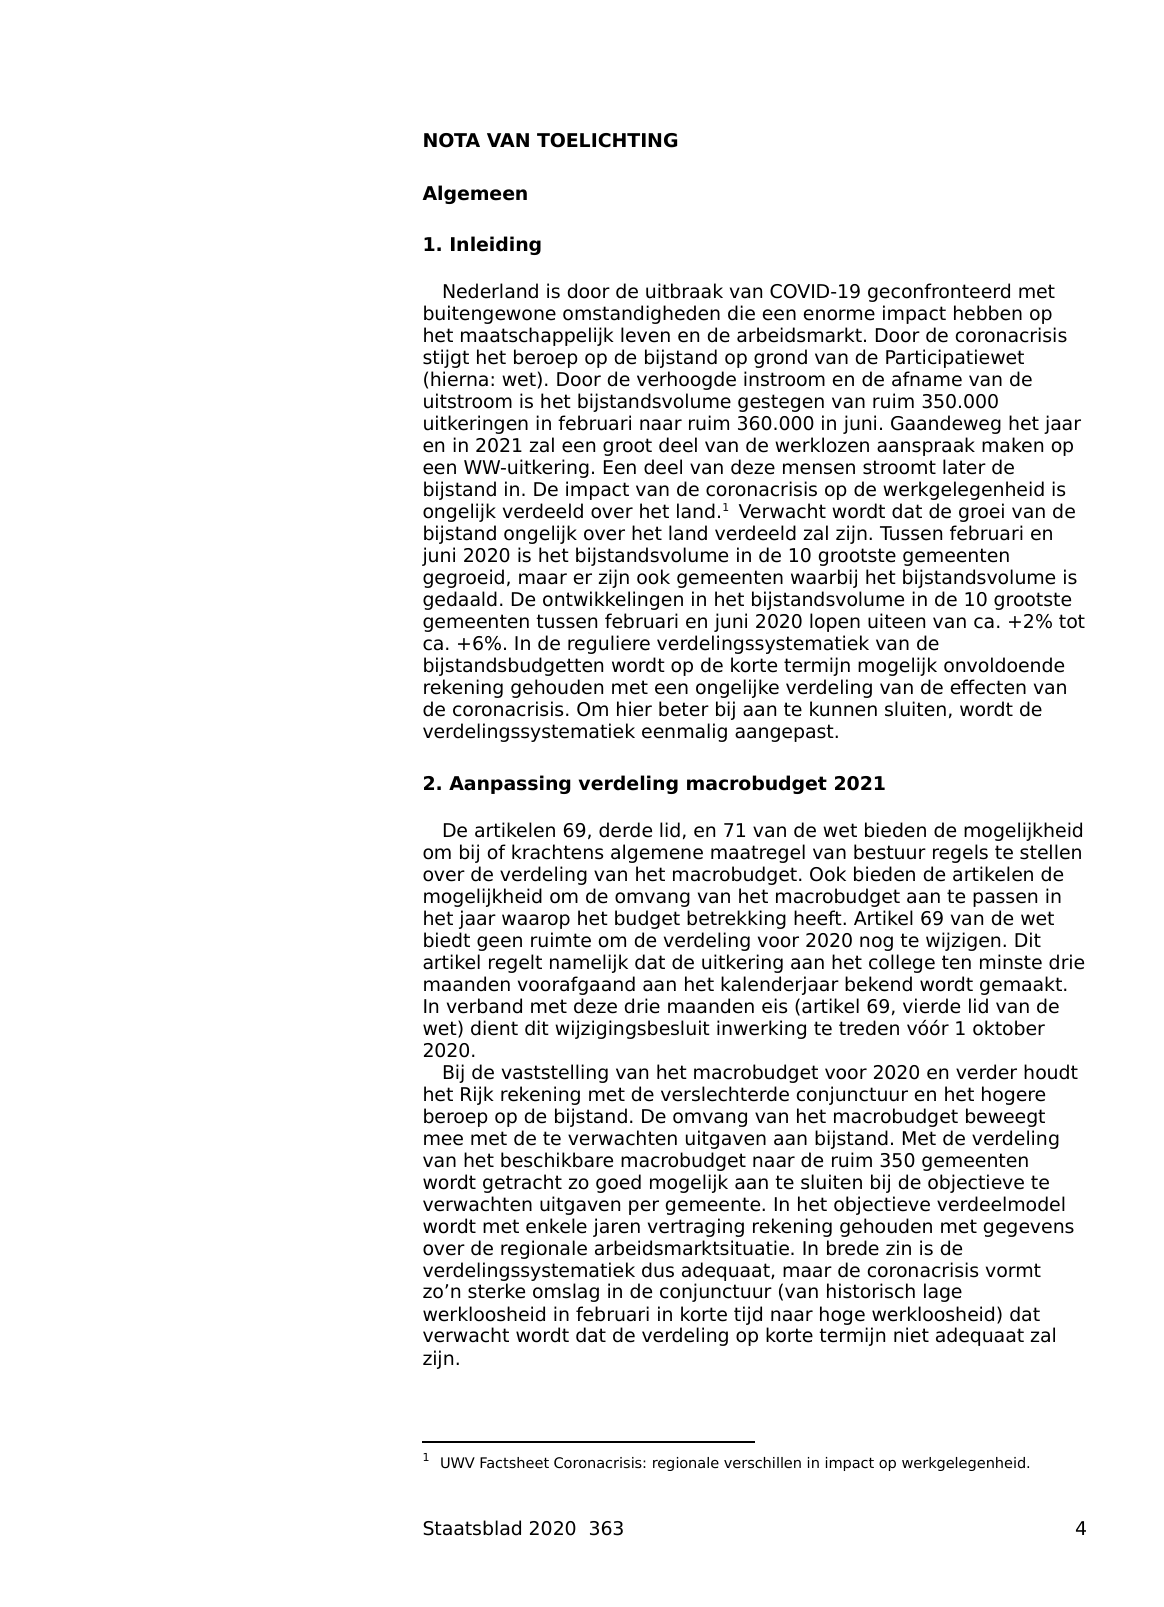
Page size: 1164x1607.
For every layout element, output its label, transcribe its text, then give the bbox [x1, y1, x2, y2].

subtitle 1. Inleiding [422, 234, 1087, 256]
text UWV Factsheet Coronacrisis: regionale verschillen in impact op werkgelegenheid. [422, 1451, 1087, 1473]
text Nederland is door de uitbraak van COVID-19 geconfronteerd met buitengewone omstandigheden die een enorme impact hebben op het maatschappelijk leven en de arbeidsmarkt. Door de coronacrisis stijgt het beroep op de bijstand op grond van de Participatiewet (hierna: wet). Door de verhoogde instroom en de afname van de uitstroom is het bijstandsvolume gestegen van ruim 350.000 uitkeringen in februari naar ruim 360.000 in juni. Gaandeweg het jaar en in 2021 zal een groot deel van de werklozen aanspraak maken op een WW-uitkering. Een deel van deze mensen stroomt later de bijstand in. De impact van de coronacrisis op de werkgelegenheid is ongelijk verdeeld over het land. Verwacht wordt dat de groei van de bijstand ongelijk over het land verdeeld zal zijn. Tussen februari en juni 2020 is het bijstandsvolume in de 10 grootste gemeenten gegroeid, maar er zijn ook gemeenten waarbij het bijstandsvolume is gedaald. De ontwikkelingen in het bijstandsvolume in de 10 grootste gemeenten tussen februari en juni 2020 lopen uiteen van ca. +2% tot ca. +6%. In de reguliere verdelingssystematiek van de bijstandsbudgetten wordt op de korte termijn mogelijk onvoldoende rekening gehouden met een ongelijke verdeling van de effecten van de coronacrisis. Om hier beter bij aan te kunnen sluiten, wordt de verdelingssystematiek eenmalig aangepast. [422, 281, 1087, 743]
text De artikelen 69, derde lid, en 71 van de wet bieden de mogelijkheid om bij of krachtens algemene maatregel van bestuur regels te stellen over de verdeling van het macrobudget. Ook bieden de artikelen de mogelijkheid om de omvang van het macrobudget aan te passen in het jaar waarop het budget betrekking heeft. Artikel 69 van de wet biedt geen ruimte om de verdeling voor 2020 nog te wijzigen. Dit artikel regelt namelijk dat de uitkering aan het college ten minste drie maanden voorafgaand aan het kalenderjaar bekend wordt gemaakt. In verband met deze drie maanden eis (artikel 69, vierde lid van de wet) dient dit wijzigingsbesluit inwerking te treden vóór 1 oktober 2020. [422, 820, 1087, 1062]
text Bij de vaststelling van het macrobudget voor 2020 en verder houdt het Rijk rekening met de verslechterde conjunctuur en het hogere beroep op de bijstand. De omvang van het macrobudget beweegt mee met de te verwachten uitgaven aan bijstand. Met de verdeling van het beschikbare macrobudget naar de ruim 350 gemeenten wordt getracht zo goed mogelijk aan te sluiten bij de objectieve te verwachten uitgaven per gemeente. In het objectieve verdeelmodel wordt met enkele jaren vertraging rekening gehouden met gegevens over de regionale arbeidsmarktsituatie. In brede zin is de verdelingssystematiek dus adequaat, maar de coronacrisis vormt zo’n sterke omslag in de conjunctuur (van historisch lage werkloosheid in februari in korte tijd naar hoge werkloosheid) dat verwacht wordt dat de verdeling op korte termijn niet adequaat zal zijn. [422, 1062, 1087, 1369]
subtitle Algemeen [422, 182, 1087, 204]
subtitle 2. Aanpassing verdeling macrobudget 2021 [422, 773, 1087, 795]
subtitle NOTA VAN TOELICHTING [422, 130, 1087, 152]
